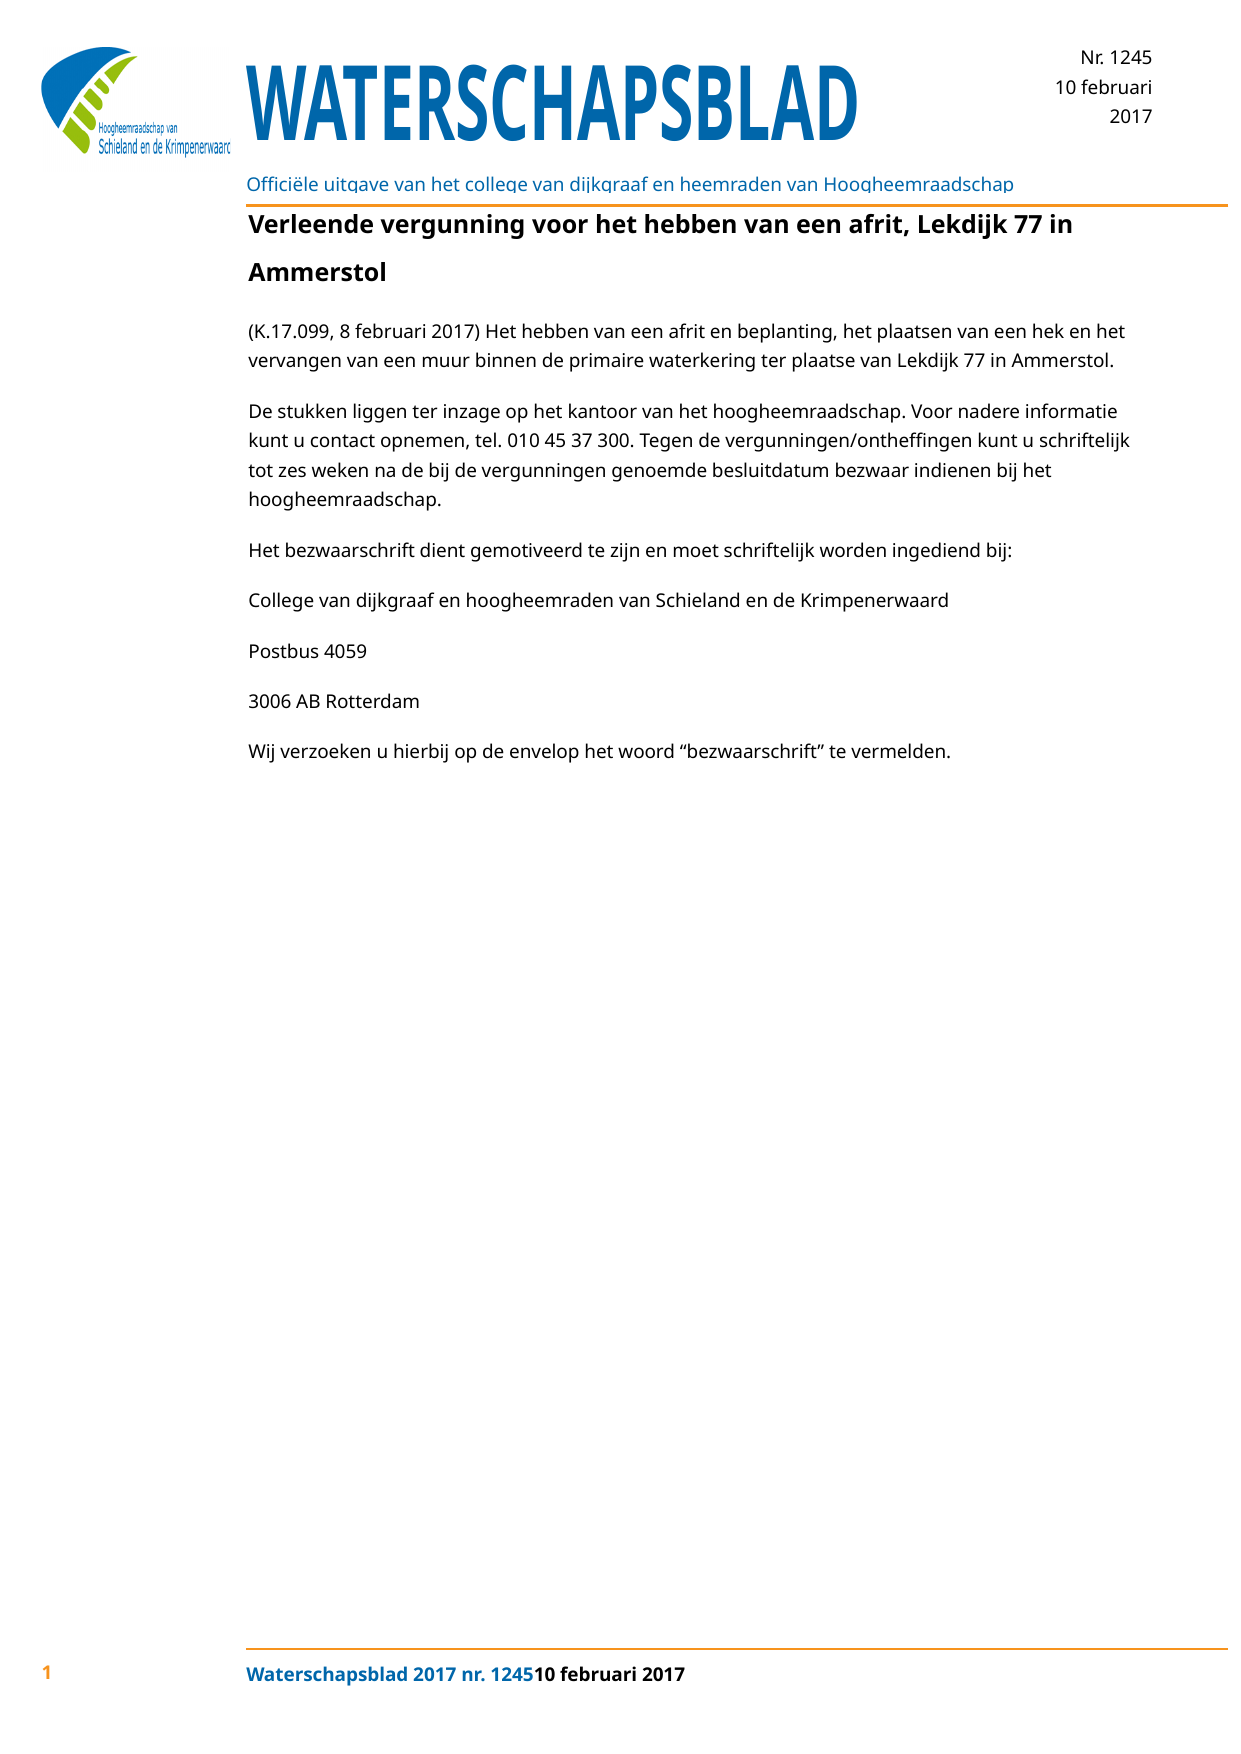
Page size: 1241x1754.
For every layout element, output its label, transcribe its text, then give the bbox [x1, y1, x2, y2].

picture [41, 47, 231, 172]
text De stukken liggen ter inzage op het kantoor van het hoogheemraadschap. Voor nadere informatie kunt u contact opnemen, tel. 010 45 37 300. Tegen de vergunningen/ontheffingen kunt u schriftelijk tot zes weken na de bij de vergunningen genoemde besluitdatum bezwaar indienen bij het hoogheemraadschap. [248, 398, 1152, 512]
text (K.17.099, 8 februari 2017) Het hebben van een afrit en beplanting, het plaatsen van een hek en het vervangen van een muur binnen de primaire waterkering ter plaatse van Lekdijk 77 in Ammerstol. [248, 318, 1152, 373]
text Het bezwaarschrift dient gemotiveerd te zijn en moet schriftelijk worden ingediend bij: [248, 537, 1152, 563]
text Wij verzoeken u hierbij op de envelop het woord “bezwaarschrift” te vermelden. [248, 739, 1152, 764]
text Verleende vergunning voor het hebben van een afrit, Lekdijk 77 in Ammerstol [248, 207, 1152, 288]
text 3006 AB Rotterdam [248, 688, 1152, 714]
text College van dijkgraaf en hoogheemraden van Schieland en de Krimpenerwaard [248, 587, 1152, 613]
text Postbus 4059 [248, 638, 1152, 664]
